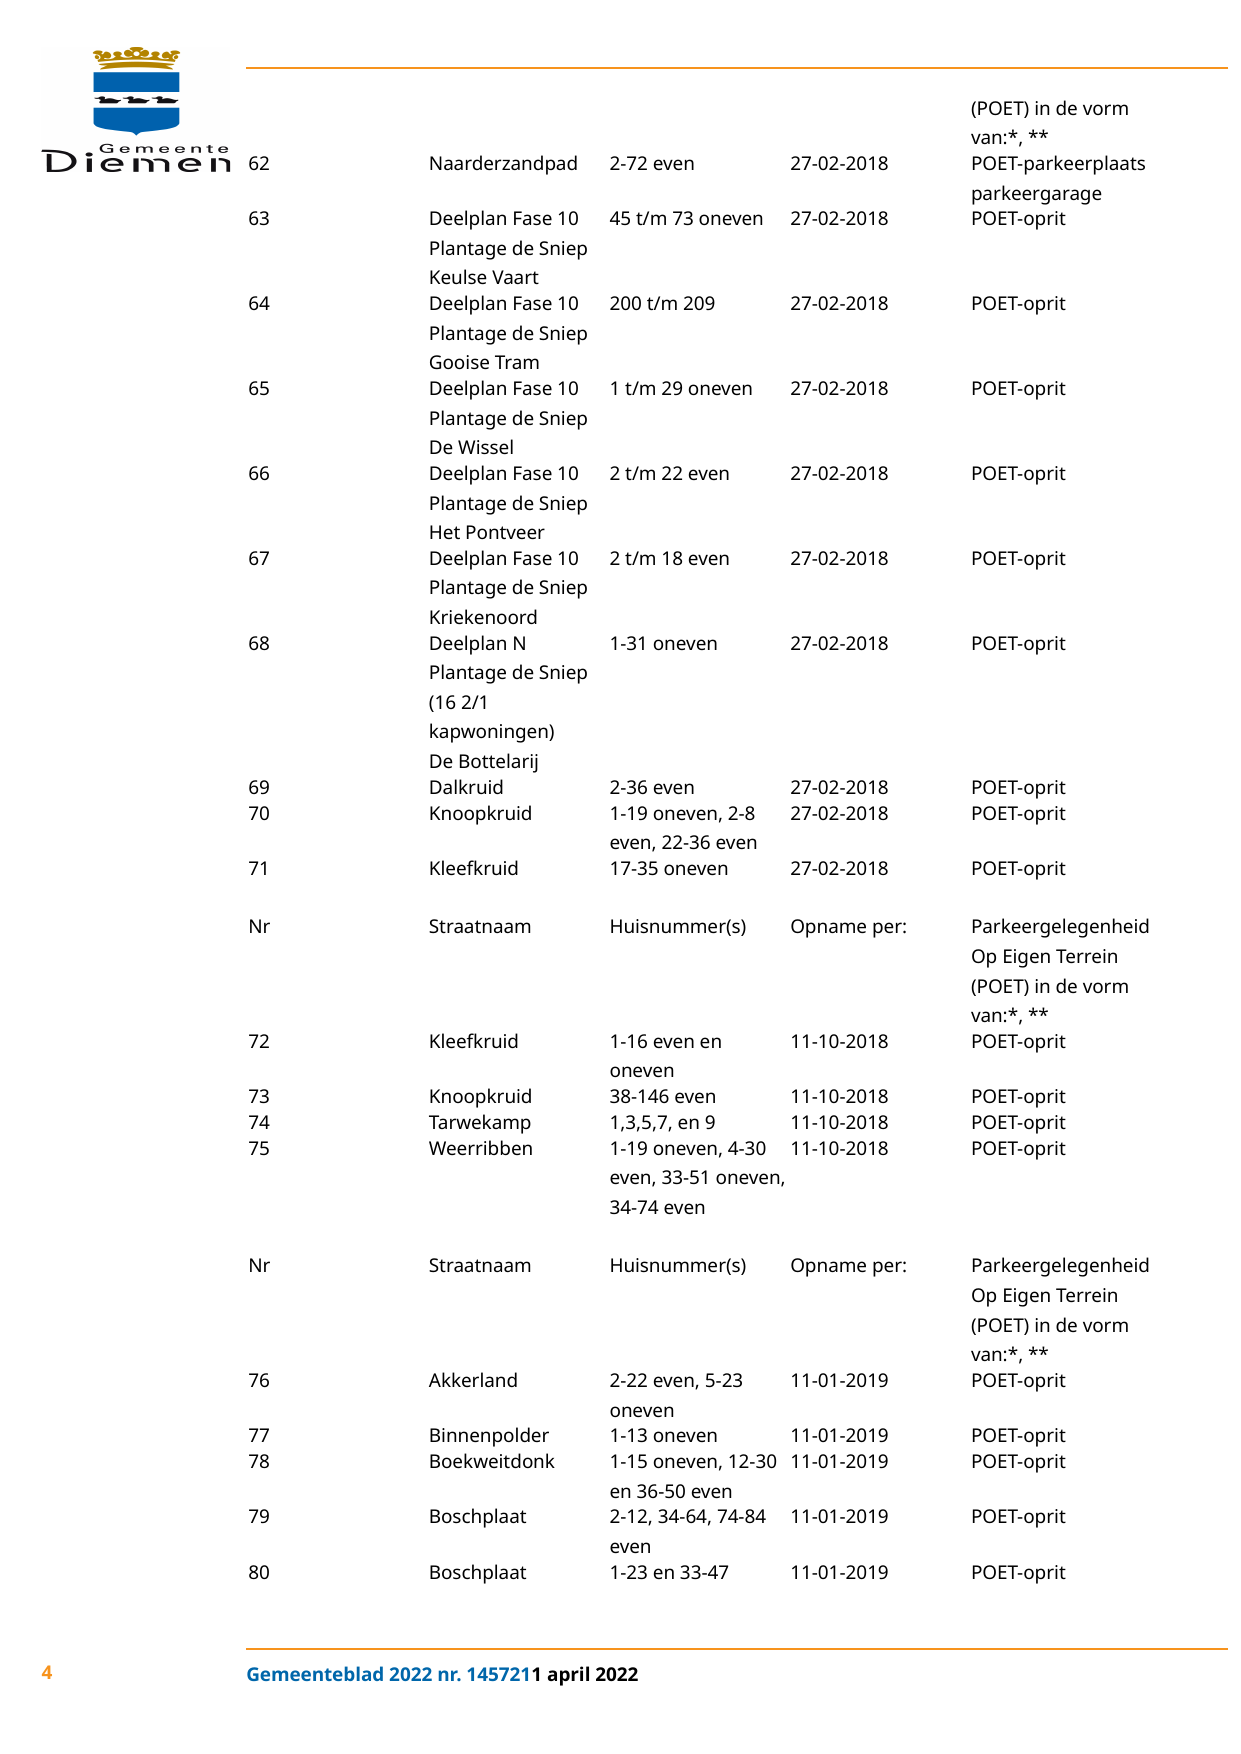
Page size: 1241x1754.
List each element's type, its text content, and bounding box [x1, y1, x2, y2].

picture [41, 47, 231, 172]
table_cell Akkerland [429, 1367, 609, 1422]
table_cell Knoopkruid [429, 800, 609, 855]
table_cell 74 [248, 1109, 429, 1135]
table_cell 11-10-2018 [790, 1084, 971, 1109]
table_cell 2-12, 34-64, 74-84 even [609, 1504, 790, 1559]
table_header [609, 95, 790, 150]
table_cell POET-oprit [971, 1448, 1152, 1503]
table_cell 27-02-2018 [790, 774, 971, 800]
table_header Straatnaam [429, 914, 609, 1028]
table_cell POET-oprit [971, 855, 1152, 881]
table_cell POET-oprit [971, 545, 1152, 630]
table_cell Boschplaat [429, 1504, 609, 1559]
table_cell 27-02-2018 [790, 290, 971, 375]
table_cell 1-23 en 33-47 [609, 1559, 790, 1584]
table_cell POET-oprit [971, 1504, 1152, 1559]
table_cell Boekweitdonk [429, 1448, 609, 1503]
table_cell Deelplan Fase 10 Plantage de Sniep Keulse Vaart [429, 205, 609, 290]
table_cell 45 t/m 73 oneven [609, 205, 790, 290]
table_cell 1-16 even en oneven [609, 1028, 790, 1083]
table_cell 73 [248, 1084, 429, 1109]
table_cell POET-oprit [971, 205, 1152, 290]
table_cell 11-10-2018 [790, 1109, 971, 1135]
table_cell Deelplan Fase 10 Plantage de Sniep Kriekenoord [429, 545, 609, 630]
table_cell 2 t/m 18 even [609, 545, 790, 630]
table_cell 2-72 even [609, 150, 790, 205]
table_cell Dalkruid [429, 774, 609, 800]
table_cell Naarderzandpad [429, 150, 609, 205]
table_cell 11-10-2018 [790, 1135, 971, 1220]
table_cell 68 [248, 630, 429, 774]
table_cell 65 [248, 375, 429, 460]
table_cell 200 t/m 209 [609, 290, 790, 375]
table_cell POET-oprit [971, 290, 1152, 375]
table_cell 11-01-2019 [790, 1448, 971, 1503]
table_header Nr [248, 1253, 429, 1367]
table_cell 75 [248, 1135, 429, 1220]
table_cell 78 [248, 1448, 429, 1503]
table_header Huisnummer(s) [609, 914, 790, 1028]
table_cell 27-02-2018 [790, 205, 971, 290]
table_cell 69 [248, 774, 429, 800]
table_cell 67 [248, 545, 429, 630]
table_header (POET) in de vorm van:*, ** [971, 95, 1152, 150]
table_cell POET-oprit [971, 1367, 1152, 1422]
table_cell POET-parkeerplaats parkeergarage [971, 150, 1152, 205]
table_cell Deelplan Fase 10 Plantage de Sniep De Wissel [429, 375, 609, 460]
table_cell Kleefkruid [429, 855, 609, 881]
table_cell Deelplan N Plantage de Sniep (16 2/1 kapwoningen) De Bottelarij [429, 630, 609, 774]
table_cell 38-146 even [609, 1084, 790, 1109]
table_cell 11-01-2019 [790, 1504, 971, 1559]
table_cell 27-02-2018 [790, 855, 971, 881]
table_cell 1,3,5,7, en 9 [609, 1109, 790, 1135]
table_cell 1-31 oneven [609, 630, 790, 774]
table_header [248, 95, 429, 150]
table_cell 1 t/m 29 oneven [609, 375, 790, 460]
table_header Parkeergelegenheid Op Eigen Terrein (POET) in de vorm van:*, ** [971, 914, 1152, 1028]
table_cell 1-13 oneven [609, 1423, 790, 1448]
table_cell 71 [248, 855, 429, 881]
table_cell POET-oprit [971, 460, 1152, 545]
table_cell 80 [248, 1559, 429, 1584]
table_cell 70 [248, 800, 429, 855]
table_cell Deelplan Fase 10 Plantage de Sniep Het Pontveer [429, 460, 609, 545]
table_header Opname per: [790, 1253, 971, 1367]
table_cell 17-35 oneven [609, 855, 790, 881]
table_cell 63 [248, 205, 429, 290]
table_header Opname per: [790, 914, 971, 1028]
table_cell 2-36 even [609, 774, 790, 800]
table_cell Knoopkruid [429, 1084, 609, 1109]
table_cell Tarwekamp [429, 1109, 609, 1135]
table_header Nr [248, 914, 429, 1028]
table_cell 2-22 even, 5-23 oneven [609, 1367, 790, 1422]
table_cell Kleefkruid [429, 1028, 609, 1083]
table_cell POET-oprit [971, 1028, 1152, 1083]
table_cell POET-oprit [971, 1084, 1152, 1109]
table_cell 27-02-2018 [790, 375, 971, 460]
table_cell 27-02-2018 [790, 630, 971, 774]
table_cell 11-10-2018 [790, 1028, 971, 1083]
table_cell 62 [248, 150, 429, 205]
table_header [790, 95, 971, 150]
table_header Huisnummer(s) [609, 1253, 790, 1367]
table_cell 11-01-2019 [790, 1423, 971, 1448]
table_cell 1-15 oneven, 12-30 en 36-50 even [609, 1448, 790, 1503]
table_cell POET-oprit [971, 1109, 1152, 1135]
table_cell 27-02-2018 [790, 460, 971, 545]
table_cell Deelplan Fase 10 Plantage de Sniep Gooise Tram [429, 290, 609, 375]
table_cell Binnenpolder [429, 1423, 609, 1448]
table_cell 64 [248, 290, 429, 375]
table_cell POET-oprit [971, 1135, 1152, 1220]
table_cell POET-oprit [971, 375, 1152, 460]
table_cell 77 [248, 1423, 429, 1448]
table_header [429, 95, 609, 150]
table_cell POET-oprit [971, 800, 1152, 855]
table_cell 66 [248, 460, 429, 545]
table_cell 79 [248, 1504, 429, 1559]
table_cell POET-oprit [971, 630, 1152, 774]
table_cell POET-oprit [971, 774, 1152, 800]
table_cell POET-oprit [971, 1559, 1152, 1584]
table_header Parkeergelegenheid Op Eigen Terrein (POET) in de vorm van:*, ** [971, 1253, 1152, 1367]
table_cell Boschplaat [429, 1559, 609, 1584]
table_cell 11-01-2019 [790, 1367, 971, 1422]
table_cell 27-02-2018 [790, 800, 971, 855]
table_cell 1-19 oneven, 4-30 even, 33-51 oneven, 34-74 even [609, 1135, 790, 1220]
table_cell 1-19 oneven, 2-8 even, 22-36 even [609, 800, 790, 855]
table_cell POET-oprit [971, 1423, 1152, 1448]
table_cell 11-01-2019 [790, 1559, 971, 1584]
table_header Straatnaam [429, 1253, 609, 1367]
table_cell 27-02-2018 [790, 545, 971, 630]
table_cell 27-02-2018 [790, 150, 971, 205]
table_cell 2 t/m 22 even [609, 460, 790, 545]
table_cell 76 [248, 1367, 429, 1422]
table_cell 72 [248, 1028, 429, 1083]
table_cell Weerribben [429, 1135, 609, 1220]
